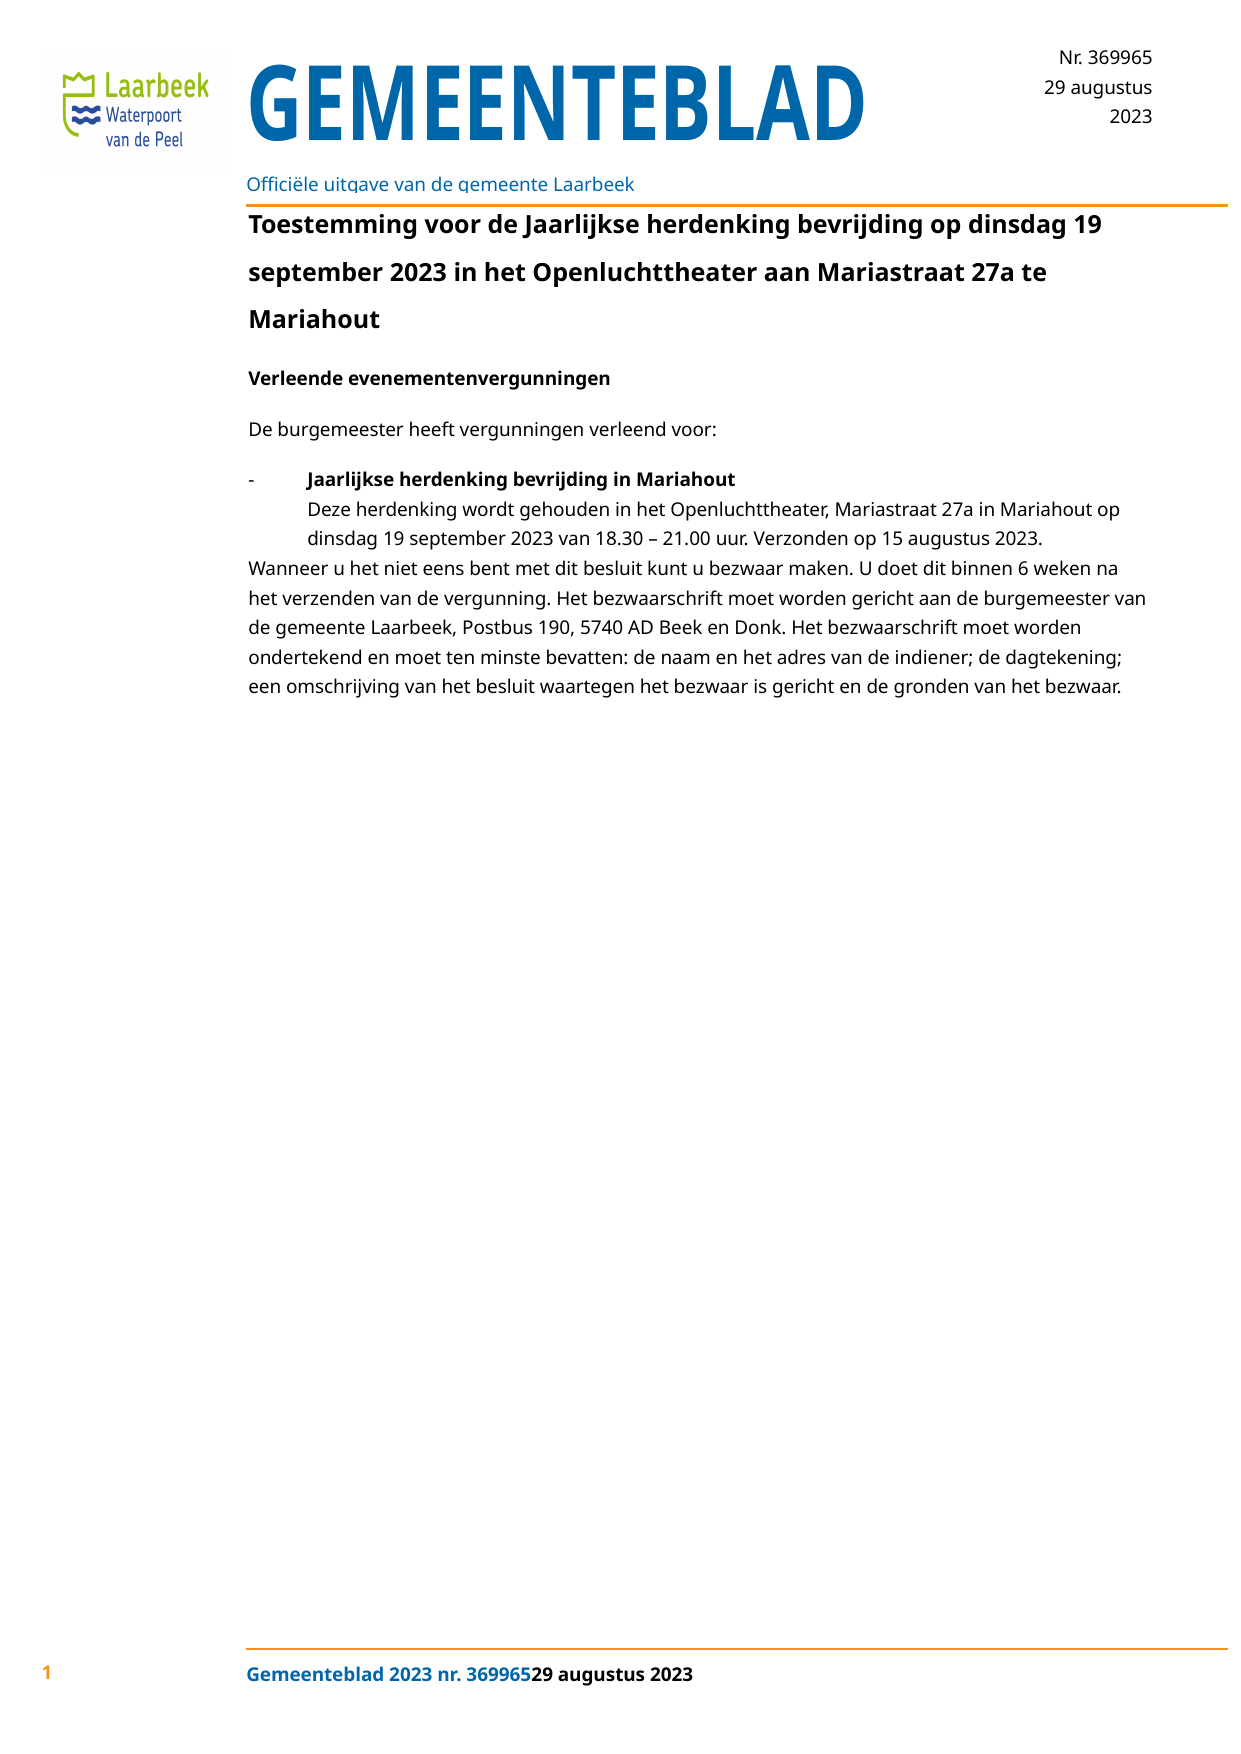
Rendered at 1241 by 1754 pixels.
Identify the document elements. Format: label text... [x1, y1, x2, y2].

list Jaarlijkse herdenking bevrijding in Mariahout [248, 466, 1152, 492]
list Deze herdenking wordt gehouden in het Openluchttheater, Mariastraat 27a in Mariahout op dinsdag 19 september 2023 van 18.30 – 21.00 uur. Verzonden op 15 augustus 2023. [248, 496, 1152, 551]
text Wanneer u het niet eens bent met dit besluit kunt u bezwaar maken. U doet dit binnen 6 weken na het verzenden van de vergunning. Het bezwaarschrift moet worden gericht aan de burgemeester van de gemeente Laarbeek, Postbus 190, 5740 AD Beek en Donk. Het bezwaarschrift moet worden ondertekend en moet ten minste bevatten: de naam en het adres van de indiener; de dagtekening; een omschrijving van het besluit waartegen het bezwaar is gericht en de gronden van het bezwaar. [248, 555, 1152, 699]
text De burgemeester heeft vergunningen verleend voor: [248, 416, 1152, 442]
text Toestemming voor de Jaarlijkse herdenking bevrijding op dinsdag 19 september 2023 in het Openluchttheater aan Mariastraat 27a te Mariahout [248, 207, 1152, 336]
text Verleende evenementenvergunningen [248, 366, 1152, 391]
picture [41, 47, 231, 172]
